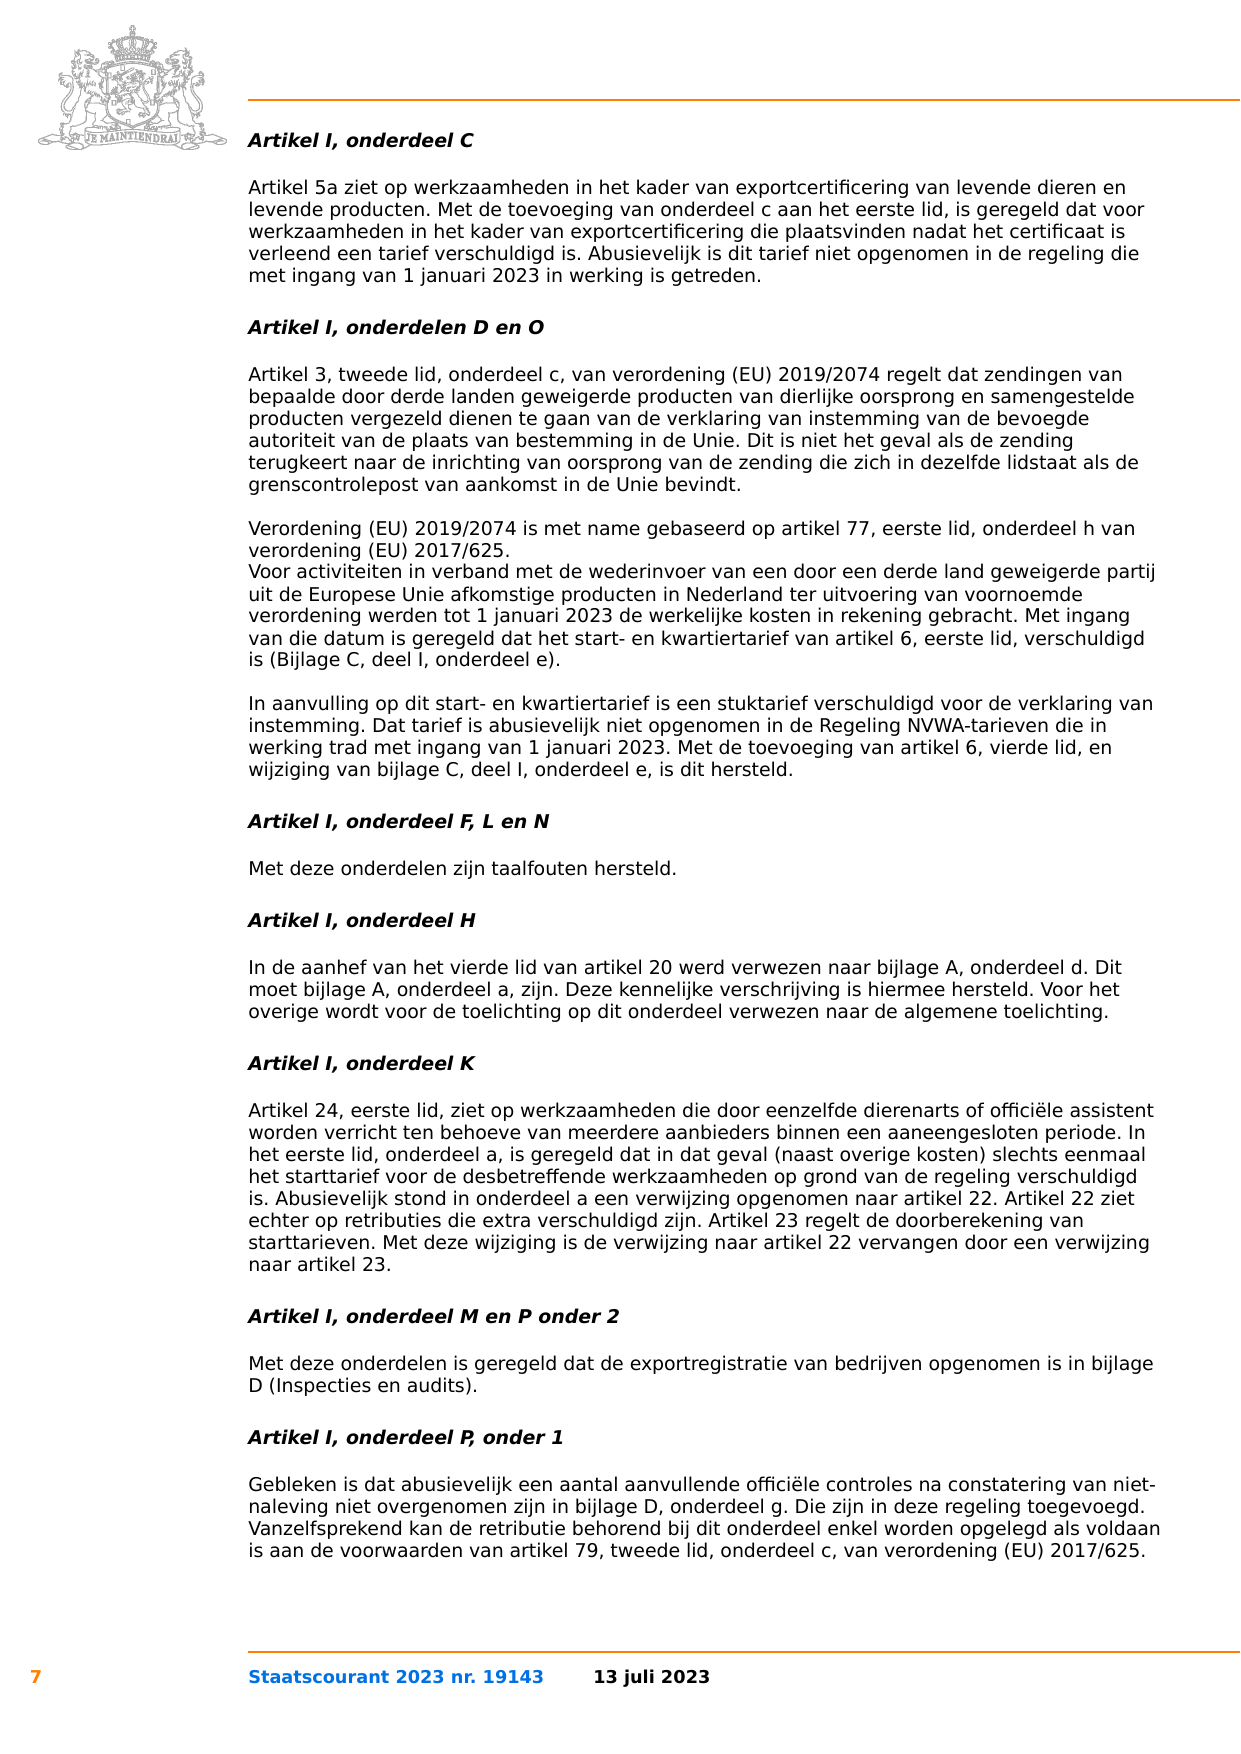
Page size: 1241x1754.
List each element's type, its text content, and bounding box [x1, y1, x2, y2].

text In aanvulling op dit start- en kwartiertarief is een stuktarief verschuldigd voor de verklaring van instemming. Dat tarief is abusievelijk niet opgenomen in de Regeling NVWA-tarieven die in werking trad met ingang van 1 januari 2023. Met de toevoeging van artikel 6, vierde lid, en wijziging van bijlage C, deel I, onderdeel e, is dit hersteld. [248, 693, 1163, 781]
text Artikel 3, tweede lid, onderdeel c, van verordening (EU) 2019/2074 regelt dat zendingen van bepaalde door derde landen geweigerde producten van dierlijke oorsprong en samengestelde producten vergezeld dienen te gaan van de verklaring van instemming van de bevoegde autoriteit van de plaats van bestemming in de Unie. Dit is niet het geval als de zending terugkeert naar de inrichting van oorsprong van de zending die zich in dezelfde lidstaat als de grenscontrolepost van aankomst in de Unie bevindt. [248, 364, 1163, 496]
text Artikel 24, eerste lid, ziet op werkzaamheden die door eenzelfde dierenarts of officiële assistent worden verricht ten behoeve van meerdere aanbieders binnen een aaneengesloten periode. In het eerste lid, onderdeel a, is geregeld dat in dat geval (naast overige kosten) slechts eenmaal het starttarief voor de desbetreffende werkzaamheden op grond van de regeling verschuldigd is. Abusievelijk stond in onderdeel a een verwijzing opgenomen naar artikel 22. Artikel 22 ziet echter op retributies die extra verschuldigd zijn. Artikel 23 regelt de doorberekening van starttarieven. Met deze wijziging is de verwijzing naar artikel 22 vervangen door een verwijzing naar artikel 23. [248, 1100, 1163, 1276]
subtitle Artikel I, onderdeel H [248, 910, 1163, 932]
text Verordening (EU) 2019/2074 is met name gebaseerd op artikel 77, eerste lid, onderdeel h van verordening (EU) 2017/625. [248, 517, 1163, 561]
text In de aanhef van het vierde lid van artikel 20 werd verwezen naar bijlage A, onderdeel d. Dit moet bijlage A, onderdeel a, zijn. Deze kennelijke verschrijving is hiermee hersteld. Voor het overige wordt voor de toelichting op dit onderdeel verwezen naar de algemene toelichting. [248, 957, 1163, 1023]
subtitle Artikel I, onderdeel K [248, 1053, 1163, 1075]
text Met deze onderdelen zijn taalfouten hersteld. [248, 858, 1163, 880]
subtitle Artikel I, onderdelen D en O [248, 317, 1163, 339]
subtitle Artikel I, onderdeel C [248, 130, 1163, 152]
text Voor activiteiten in verband met de wederinvoer van een door een derde land geweigerde partij uit de Europese Unie afkomstige producten in Nederland ter uitvoering van voornoemde verordening werden tot 1 januari 2023 de werkelijke kosten in rekening gebracht. Met ingang van die datum is geregeld dat het start- en kwartiertarief van artikel 6, eerste lid, verschuldigd is (Bijlage C, deel I, onderdeel e). [248, 561, 1163, 671]
subtitle Artikel I, onderdeel M en P onder 2 [248, 1306, 1163, 1328]
text Gebleken is dat abusievelijk een aantal aanvullende officiële controles na constatering van niet-naleving niet overgenomen zijn in bijlage D, onderdeel g. Die zijn in deze regeling toegevoegd. Vanzelfsprekend kan de retributie behorend bij dit onderdeel enkel worden opgelegd als voldaan is aan de voorwaarden van artikel 79, tweede lid, onderdeel c, van verordening (EU) 2017/625. [248, 1474, 1163, 1562]
subtitle Artikel I, onderdeel P, onder 1 [248, 1427, 1163, 1449]
picture [38, 25, 227, 150]
text Artikel 5a ziet op werkzaamheden in het kader van exportcertificering van levende dieren en levende producten. Met de toevoeging van onderdeel c aan het eerste lid, is geregeld dat voor werkzaamheden in het kader van exportcertificering die plaatsvinden nadat het certificaat is verleend een tarief verschuldigd is. Abusievelijk is dit tarief niet opgenomen in de regeling die met ingang van 1 januari 2023 in werking is getreden. [248, 177, 1163, 287]
subtitle Artikel I, onderdeel F, L en N [248, 811, 1163, 833]
text Met deze onderdelen is geregeld dat de exportregistratie van bedrijven opgenomen is in bijlage D (Inspecties en audits). [248, 1353, 1163, 1397]
